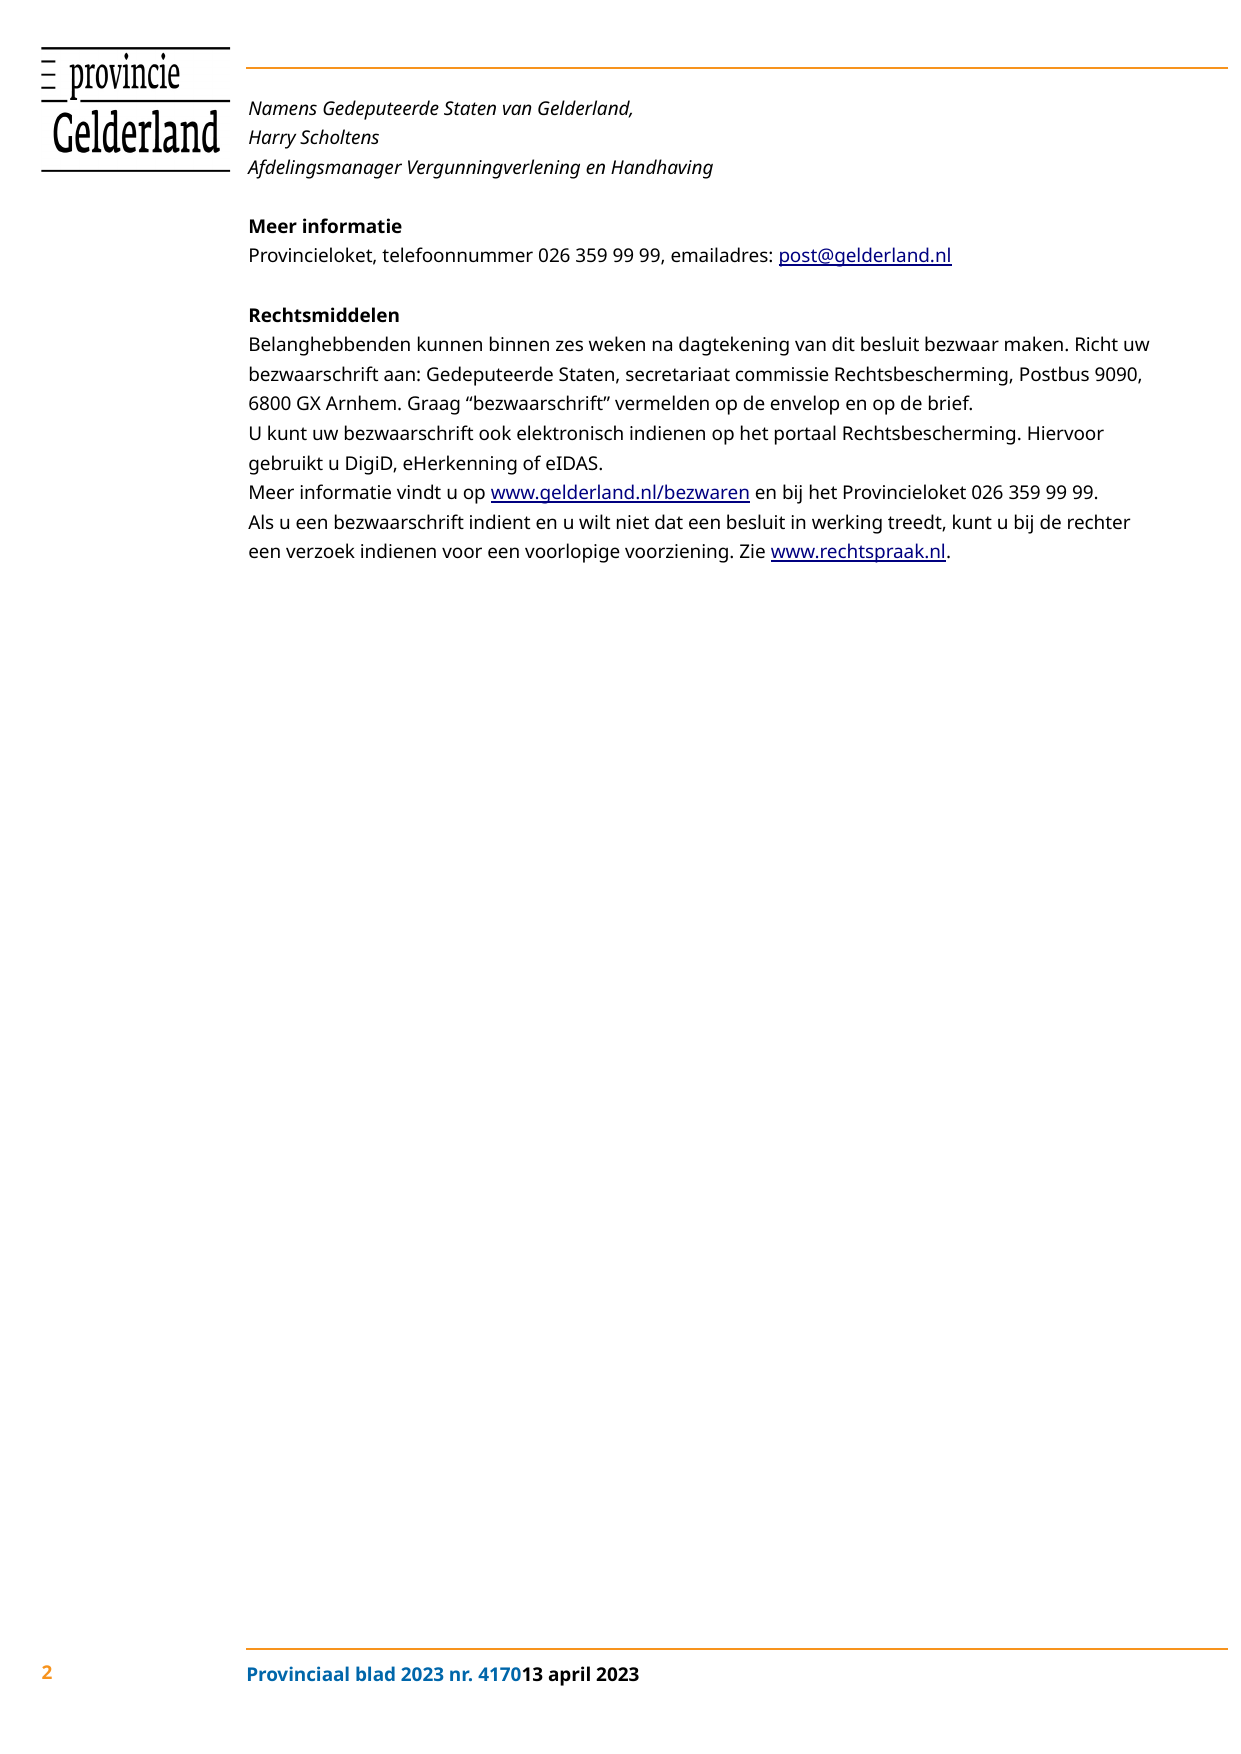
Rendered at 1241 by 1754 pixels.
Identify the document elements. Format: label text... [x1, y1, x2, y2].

text Harry Scholtens [248, 124, 1152, 150]
text Afdelingsmanager Vergunningverlening en Handhaving [248, 154, 1152, 180]
text Meer informatie vindt u op www.gelderland.nl/bezwaren en bij het Provincieloket 026 359 99 99. [248, 479, 1152, 505]
text Namens Gedeputeerde Staten van Gelderland, [248, 95, 1152, 121]
text Provincieloket, telefoonnummer 026 359 99 99, emailadres: post@gelderland.nl [248, 243, 1152, 268]
text U kunt uw bezwaarschrift ook elektronisch indienen op het portaal Rechtsbescherming. Hiervoor gebruikt u DigiD, eHerkenning of eIDAS. [248, 420, 1152, 476]
text Meer informatie [248, 213, 1152, 239]
text Als u een bezwaarschrift indient en u wilt niet dat een besluit in werking treedt, kunt u bij de rechter een verzoek indienen voor een voorlopige voorziening. Zie www.rechtspraak.nl. [248, 509, 1152, 564]
text Belanghebbenden kunnen binnen zes weken na dagtekening van dit besluit bezwaar maken. Richt uw bezwaarschrift aan: Gedeputeerde Staten, secretariaat commissie Rechtsbescherming, Postbus 9090, 6800 GX Arnhem. Graag “bezwaarschrift” vermelden op de envelop en op de brief. [248, 331, 1152, 416]
text Rechtsmiddelen [248, 302, 1152, 328]
picture [41, 47, 231, 172]
